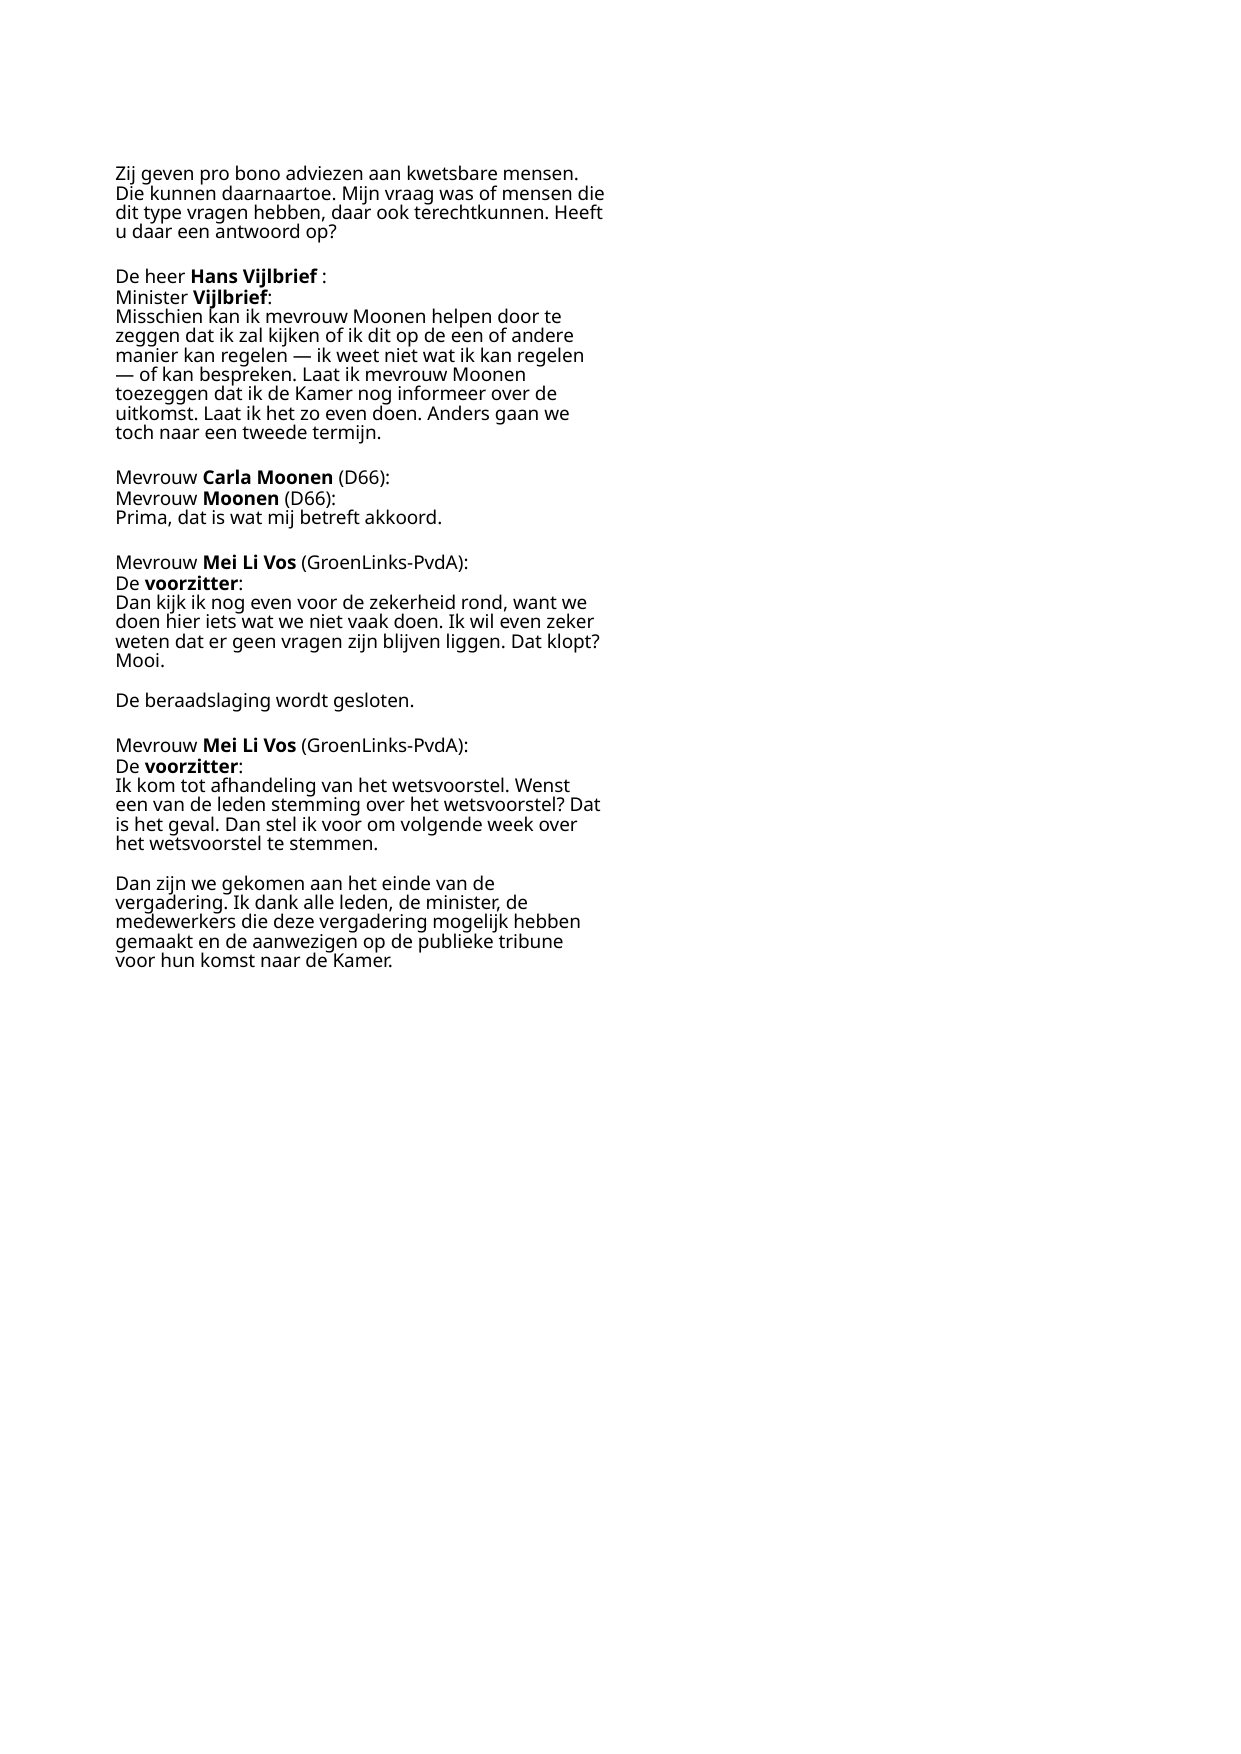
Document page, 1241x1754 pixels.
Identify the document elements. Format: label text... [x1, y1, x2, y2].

text Dan kijk ik nog even voor de zekerheid rond, want we doen hier iets wat we niet vaak doen. Ik wil even zeker weten dat er geen vragen zijn blijven liggen. Dat klopt? Mooi. [115, 594, 605, 671]
text Dan zijn we gekomen aan het einde van de vergadering. Ik dank alle leden, de minister, de medewerkers die deze vergadering mogelijk hebben gemaakt en de aanwezigen op de publieke tribune voor hun komst naar de Kamer. [115, 875, 605, 971]
text Prima, dat is wat mij betreft akkoord. [115, 509, 605, 528]
text Mevrouw Mei Li Vos (GroenLinks-PvdA): [115, 732, 605, 758]
text Minister Vijlbrief: [115, 289, 605, 308]
text Misschien kan ik mevrouw Moonen helpen door te zeggen dat ik zal kijken of ik dit op de een of andere manier kan regelen — ik weet niet wat ik kan regelen — of kan bespreken. Laat ik mevrouw Moonen toezeggen dat ik de Kamer nog informeer over de uitkomst. Laat ik het zo even doen. Anders gaan we toch naar een tweede termijn. [115, 308, 605, 443]
text De voorzitter: [115, 758, 605, 777]
text De heer Hans Vijlbrief : [115, 263, 605, 289]
text Ik kom tot afhandeling van het wetsvoorstel. Wenst een van de leden stemming over het wetsvoorstel? Dat is het geval. Dan stel ik voor om volgende week over het wetsvoorstel te stemmen. [115, 777, 605, 854]
text Mevrouw Mei Li Vos (GroenLinks-PvdA): [115, 549, 605, 575]
text Zij geven pro bono adviezen aan kwetsbare mensen. Die kunnen daarnaartoe. Mijn vraag was of mensen die dit type vragen hebben, daar ook terechtkunnen. Heeft u daar een antwoord op? [115, 165, 605, 242]
text Mevrouw Carla Moonen (D66): [115, 464, 605, 490]
text De beraadslaging wordt gesloten. [115, 692, 605, 711]
text Mevrouw Moonen (D66): [115, 490, 605, 509]
text De voorzitter: [115, 575, 605, 594]
